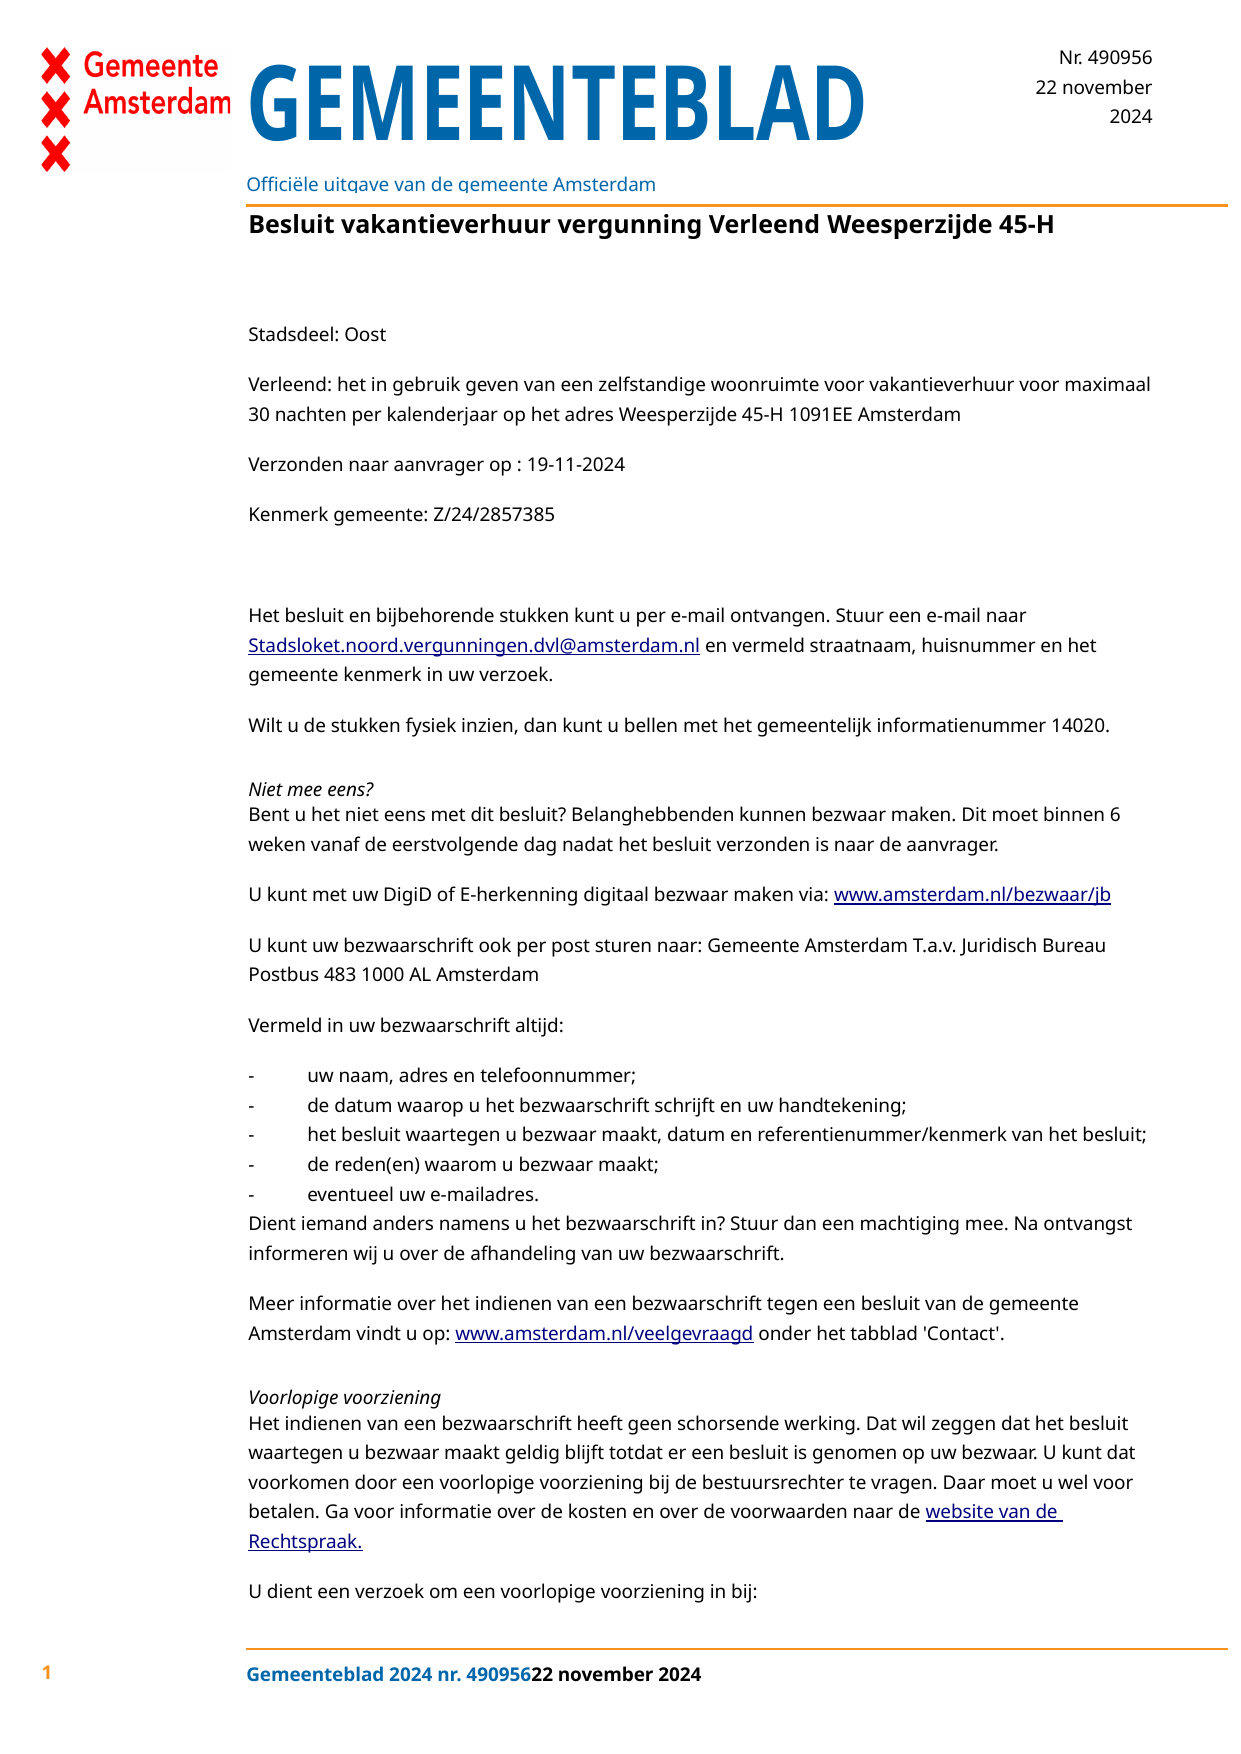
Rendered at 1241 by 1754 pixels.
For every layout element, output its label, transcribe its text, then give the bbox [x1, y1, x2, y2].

list eventueel uw e-mailadres. [248, 1181, 1152, 1207]
text U kunt met uw DigiD of E-herkenning digitaal bezwaar maken via: www.amsterdam.nl/bezwaar/jb [248, 882, 1152, 907]
list de datum waarop u het bezwaarschrift schrijft en uw handtekening; [248, 1092, 1152, 1118]
text Meer informatie over het indienen van een bezwaarschrift tegen een besluit van de gemeente Amsterdam vindt u op: www.amsterdam.nl/veelgevraagd onder het tabblad 'Contact'. [248, 1290, 1152, 1346]
list het besluit waartegen u bezwaar maakt, datum en referentienummer/kenmerk van het besluit; [248, 1122, 1152, 1147]
list uw naam, adres en telefoonnummer; [248, 1062, 1152, 1088]
text Verzonden naar aanvrager op : 19-11-2024 [248, 451, 1152, 477]
text Wilt u de stukken fysiek inzien, dan kunt u bellen met het gemeentelijk informatienummer 14020. [248, 712, 1152, 738]
text Niet mee eens? [248, 776, 1152, 802]
picture [41, 47, 231, 172]
text Dient iemand anders namens u het bezwaarschrift in? Stuur dan een machtiging mee. Na ontvangst informeren wij u over de afhandeling van uw bezwaarschrift. [248, 1210, 1152, 1266]
text Bent u het niet eens met dit besluit? Belanghebbenden kunnen bezwaar maken. Dit moet binnen 6 weken vanaf de eerstvolgende dag nadat het besluit verzonden is naar de aanvrager. [248, 802, 1152, 857]
text Het besluit en bijbehorende stukken kunt u per e-mail ontvangen. Stuur een e-mail naar Stadsloket.noord.vergunningen.dvl@amsterdam.nl en vermeld straatnaam, huisnummer en het gemeente kenmerk in uw verzoek. [248, 602, 1152, 687]
text Voorlopige voorziening [248, 1384, 1152, 1410]
text Vermeld in uw bezwaarschrift altijd: [248, 1012, 1152, 1038]
text Verleend: het in gebruik geven van een zelfstandige woonruimte voor vakantieverhuur voor maximaal 30 nachten per kalenderjaar op het adres Weesperzijde 45-H 1091EE Amsterdam [248, 371, 1152, 426]
text Besluit vakantieverhuur vergunning Verleend Weesperzijde 45-H [248, 207, 1152, 241]
list de reden(en) waarom u bezwaar maakt; [248, 1151, 1152, 1177]
text U kunt uw bezwaarschrift ook per post sturen naar: Gemeente Amsterdam T.a.v. Juridisch Bureau Postbus 483 1000 AL Amsterdam [248, 932, 1152, 987]
text Kenmerk gemeente: Z/24/2857385 [248, 502, 1152, 527]
text Stadsdeel: Oost [248, 321, 1152, 346]
text U dient een verzoek om een voorlopige voorziening in bij: [248, 1578, 1152, 1604]
text Het indienen van een bezwaarschrift heeft geen schorsende werking. Dat wil zeggen dat het besluit waartegen u bezwaar maakt geldig blijft totdat er een besluit is genomen op uw bezwaar. U kunt dat voorkomen door een voorlopige voorziening bij de bestuursrechter te vragen. Daar moet u wel voor betalen. Ga voor informatie over de kosten en over de voorwaarden naar de website van de Rechtspraak. [248, 1410, 1152, 1554]
